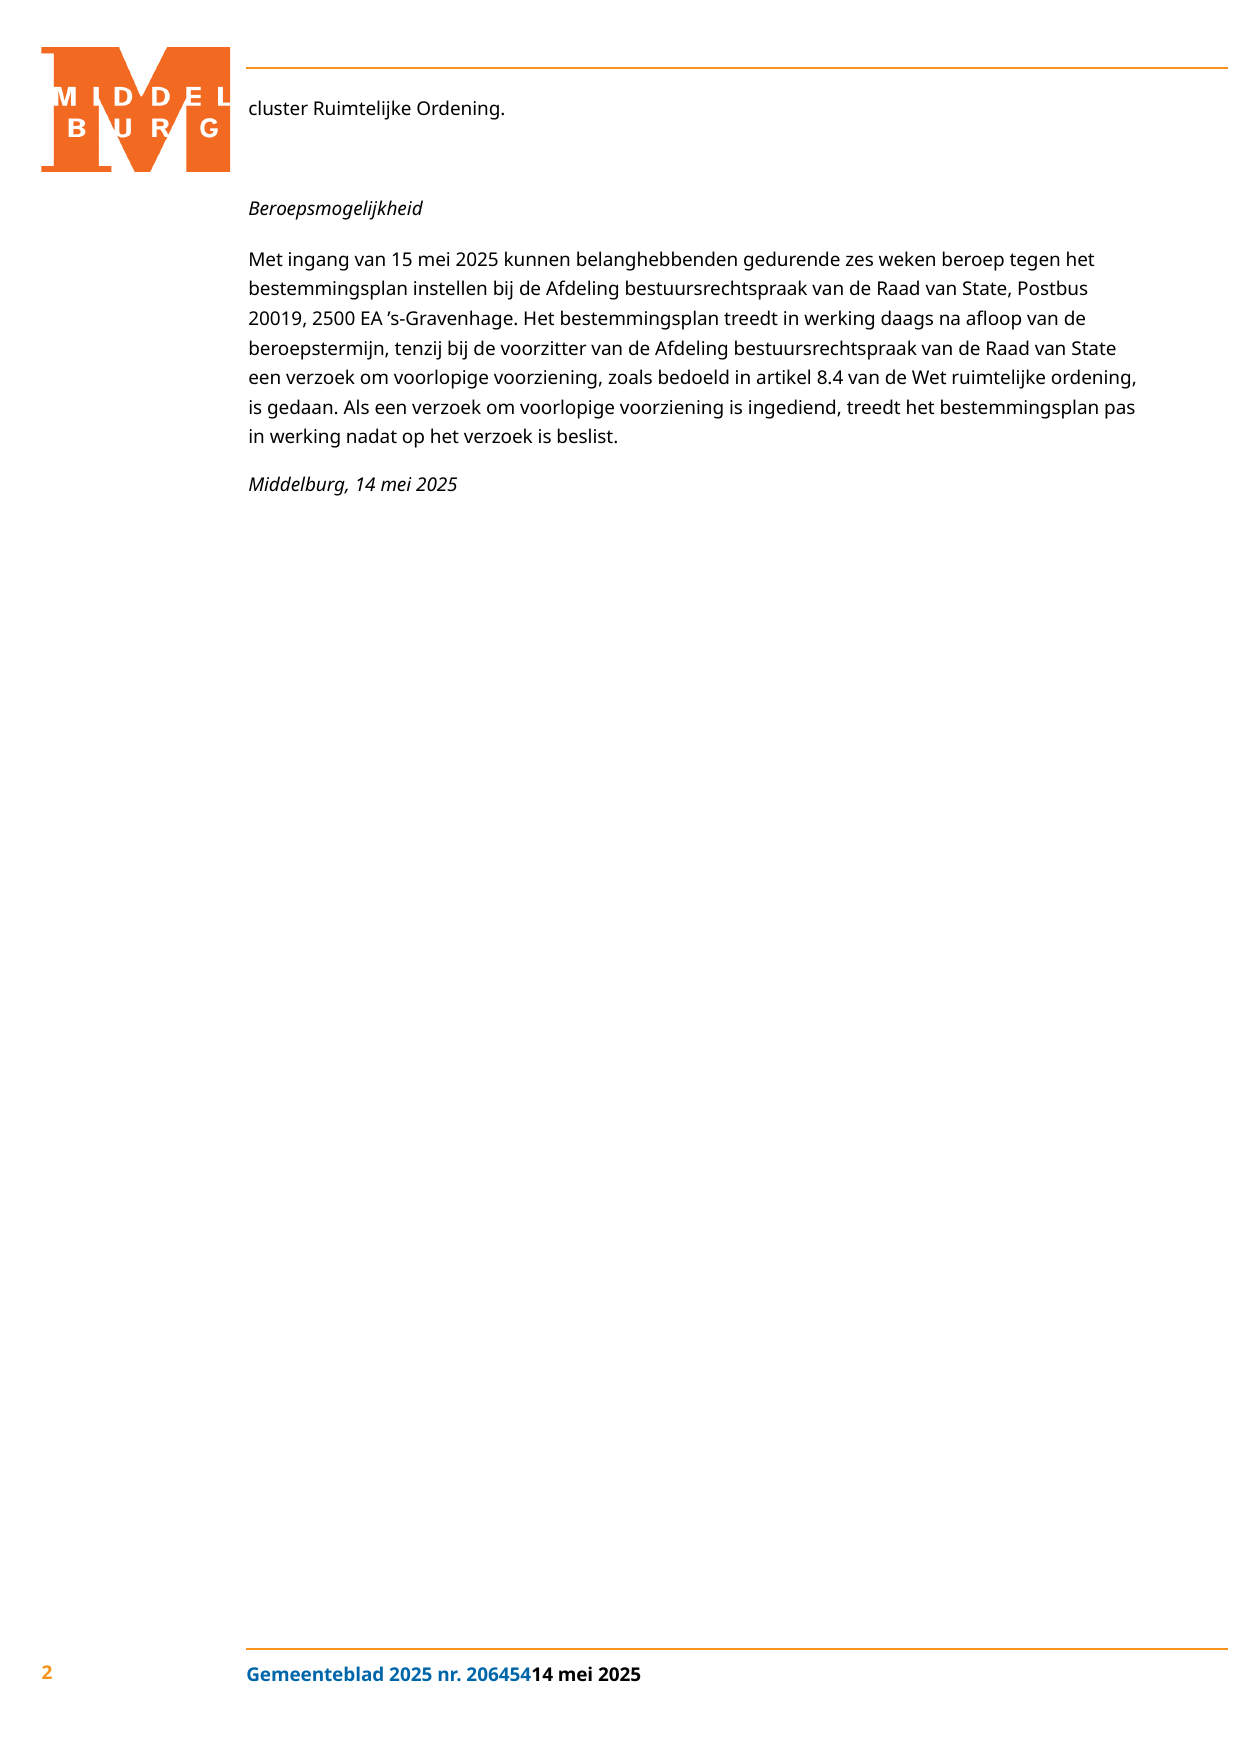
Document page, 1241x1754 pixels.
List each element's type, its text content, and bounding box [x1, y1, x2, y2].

text cluster Ruimtelijke Ordening. [248, 95, 1152, 121]
picture [41, 47, 231, 172]
text Beroepsmogelijkheid [248, 196, 1152, 221]
text Met ingang van 15 mei 2025 kunnen belanghebbenden gedurende zes weken beroep tegen het bestemmingsplan instellen bij de Afdeling bestuursrechtspraak van de Raad van State, Postbus 20019, 2500 EA ’s-Gravenhage. Het bestemmingsplan treedt in werking daags na afloop van de beroepstermijn, tenzij bij de voorzitter van de Afdeling bestuursrechtspraak van de Raad van State een verzoek om voorlopige voorziening, zoals bedoeld in artikel 8.4 van de Wet ruimtelijke ordening, is gedaan. Als een verzoek om voorlopige voorziening is ingediend, treedt het bestemmingsplan pas in werking nadat op het verzoek is beslist. [248, 246, 1152, 449]
text Middelburg, 14 mei 2025 [248, 471, 1152, 497]
